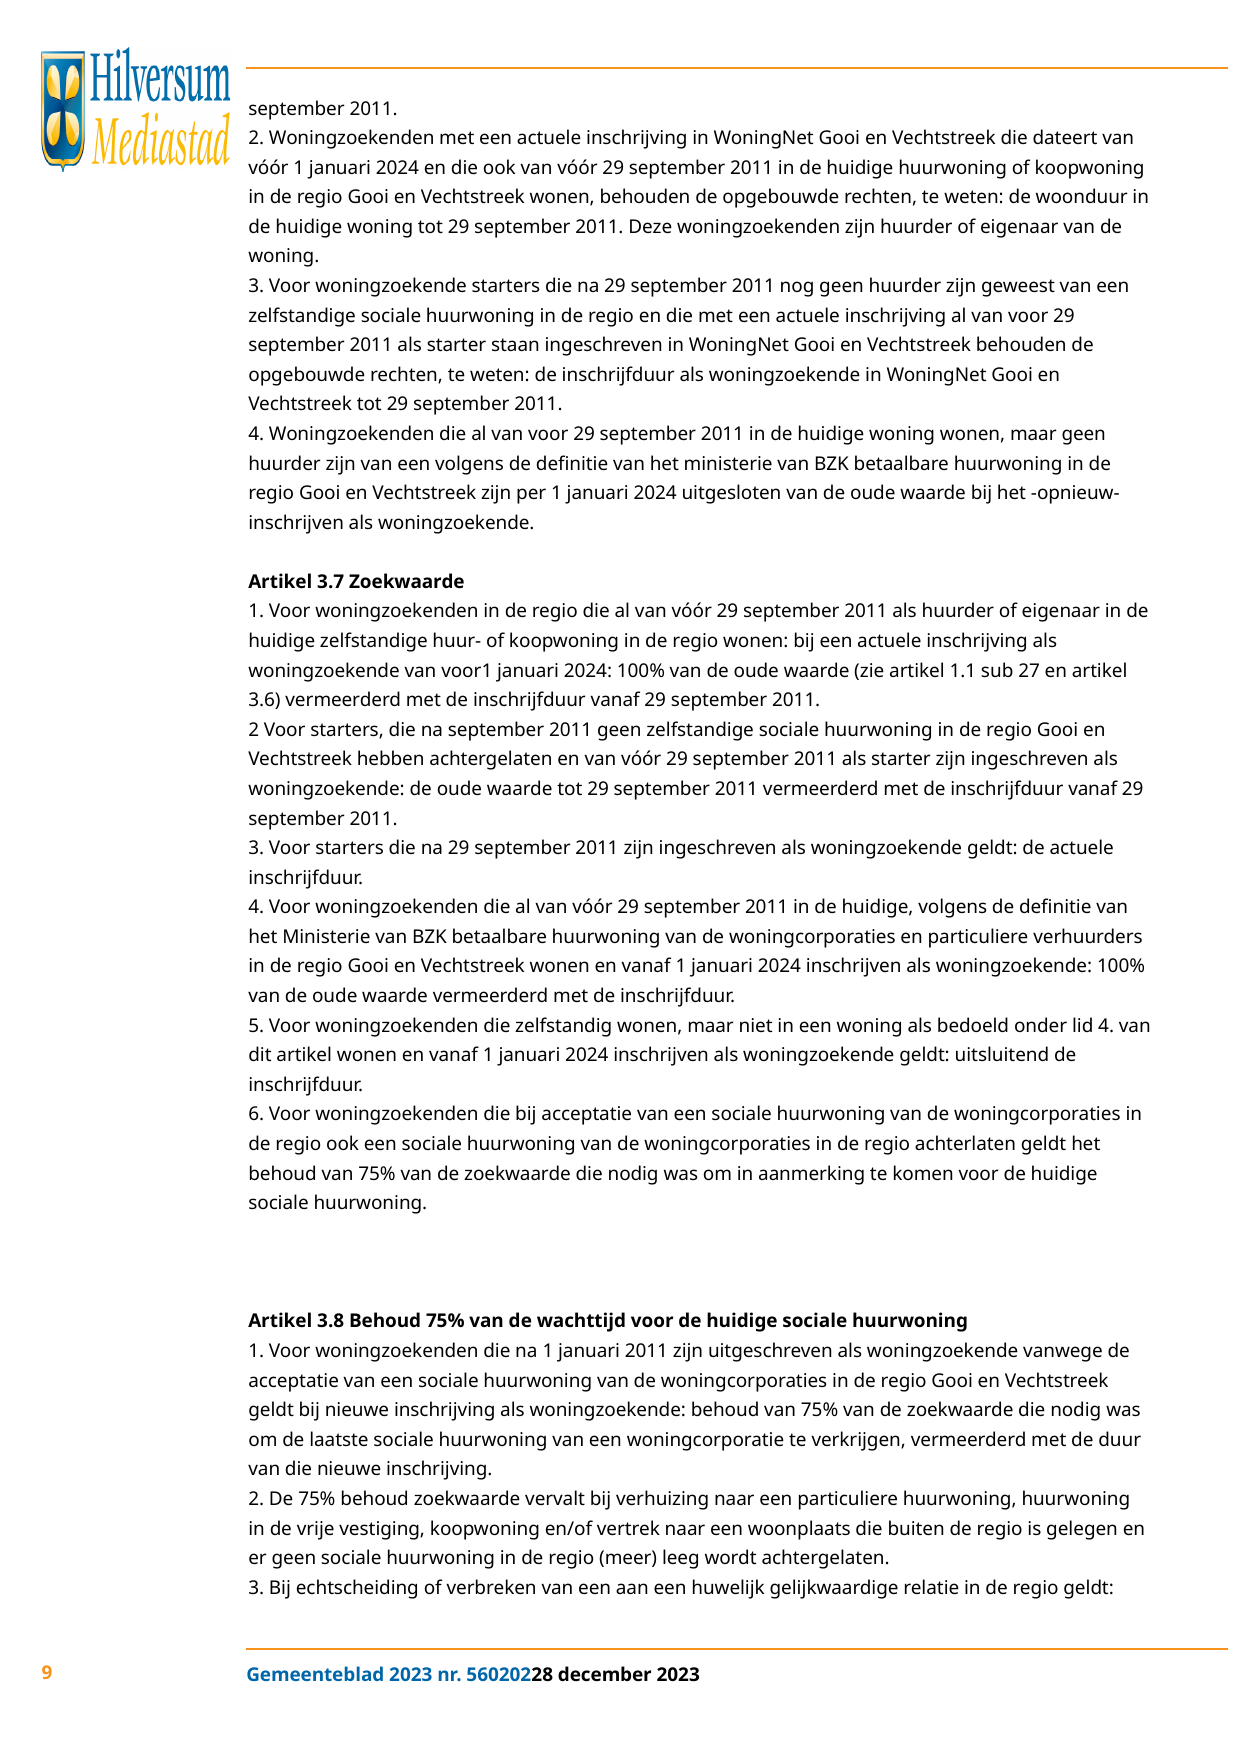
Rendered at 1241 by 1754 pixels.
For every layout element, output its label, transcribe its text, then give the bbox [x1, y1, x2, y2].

text 1. Voor woningzoekenden in de regio die al van vóór 29 september 2011 als huurder of eigenaar in de huidige zelfstandige huur- of koopwoning in de regio wonen: bij een actuele inschrijving als woningzoekende van voor1 januari 2024: 100% van de oude waarde (zie artikel 1.1 sub 27 en artikel 3.6) vermeerderd met de inschrijfduur vanaf 29 september 2011. [248, 598, 1152, 712]
text september 2011. [248, 95, 1152, 121]
text 6. Voor woningzoekenden die bij acceptatie van een sociale huurwoning van de woningcorporaties in de regio ook een sociale huurwoning van de woningcorporaties in de regio achterlaten geldt het behoud van 75% van de zoekwaarde die nodig was om in aanmerking te komen voor de huidige sociale huurwoning. [248, 1101, 1152, 1215]
text 3. Voor starters die na 29 september 2011 zijn ingeschreven als woningzoekende geldt: de actuele inschrijfduur. [248, 834, 1152, 890]
text 5. Voor woningzoekenden die zelfstandig wonen, maar niet in een woning als bedoeld onder lid 4. van dit artikel wonen en vanaf 1 januari 2024 inschrijven als woningzoekende geldt: uitsluitend de inschrijfduur. [248, 1012, 1152, 1097]
text Artikel 3.7 Zoekwaarde [248, 568, 1152, 594]
text 4. Voor woningzoekenden die al van vóór 29 september 2011 in de huidige, volgens de definitie van het Ministerie van BZK betaalbare huurwoning van de woningcorporaties en particuliere verhuurders in de regio Gooi en Vechtstreek wonen en vanaf 1 januari 2024 inschrijven als woningzoekende: 100% van de oude waarde vermeerderd met de inschrijfduur. [248, 893, 1152, 1008]
text 2 Voor starters, die na september 2011 geen zelfstandige sociale huurwoning in de regio Gooi en Vechtstreek hebben achtergelaten en van vóór 29 september 2011 als starter zijn ingeschreven als woningzoekende: de oude waarde tot 29 september 2011 vermeerderd met de inschrijfduur vanaf 29 september 2011. [248, 716, 1152, 831]
text 4. Woningzoekenden die al van voor 29 september 2011 in de huidige woning wonen, maar geen huurder zijn van een volgens de definitie van het ministerie van BZK betaalbare huurwoning in de regio Gooi en Vechtstreek zijn per 1 januari 2024 uitgesloten van de oude waarde bij het -opnieuw- inschrijven als woningzoekende. [248, 420, 1152, 535]
text 3. Bij echtscheiding of verbreken van een aan een huwelijk gelijkwaardige relatie in de regio geldt: [248, 1574, 1152, 1600]
picture [41, 47, 231, 172]
text 3. Voor woningzoekende starters die na 29 september 2011 nog geen huurder zijn geweest van een zelfstandige sociale huurwoning in de regio en die met een actuele inschrijving al van voor 29 september 2011 als starter staan ingeschreven in WoningNet Gooi en Vechtstreek behouden de opgebouwde rechten, te weten: de inschrijfduur als woningzoekende in WoningNet Gooi en Vechtstreek tot 29 september 2011. [248, 272, 1152, 416]
text 2. De 75% behoud zoekwaarde vervalt bij verhuizing naar een particuliere huurwoning, huurwoning in de vrije vestiging, koopwoning en/of vertrek naar een woonplaats die buiten de regio is gelegen en er geen sociale huurwoning in de regio (meer) leeg wordt achtergelaten. [248, 1485, 1152, 1570]
text 1. Voor woningzoekenden die na 1 januari 2011 zijn uitgeschreven als woningzoekende vanwege de acceptatie van een sociale huurwoning van de woningcorporaties in de regio Gooi en Vechtstreek geldt bij nieuwe inschrijving als woningzoekende: behoud van 75% van de zoekwaarde die nodig was om de laatste sociale huurwoning van een woningcorporatie te verkrijgen, vermeerderd met de duur van die nieuwe inschrijving. [248, 1337, 1152, 1481]
text 2. Woningzoekenden met een actuele inschrijving in WoningNet Gooi en Vechtstreek die dateert van vóór 1 januari 2024 en die ook van vóór 29 september 2011 in de huidige huurwoning of koopwoning in de regio Gooi en Vechtstreek wonen, behouden de opgebouwde rechten, te weten: de woonduur in de huidige woning tot 29 september 2011. Deze woningzoekenden zijn huurder of eigenaar van de woning. [248, 124, 1152, 268]
text Artikel 3.8 Behoud 75% van de wachttijd voor de huidige sociale huurwoning [248, 1308, 1152, 1333]
